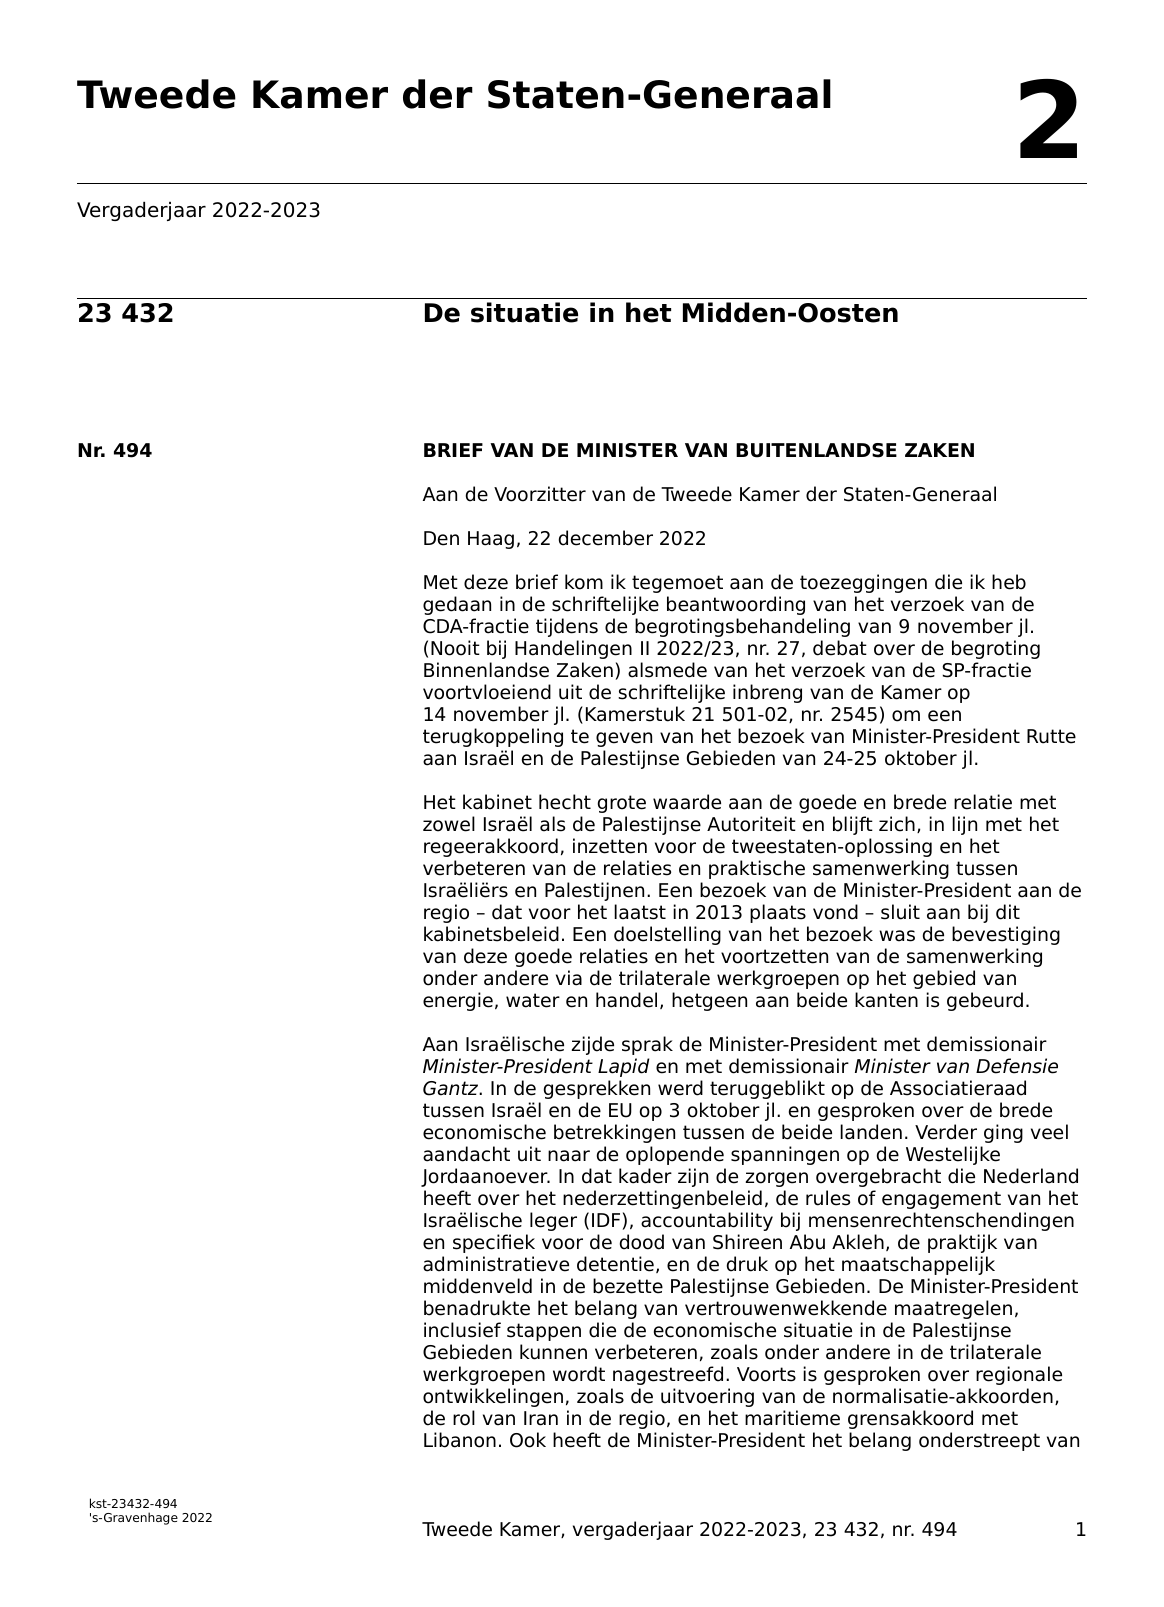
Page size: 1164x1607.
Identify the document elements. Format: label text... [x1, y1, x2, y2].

subtitle 23 432 De situatie in het Midden-Oosten [77, 299, 1087, 329]
subtitle Nr. 494 BRIEF VAN DE MINISTER VAN BUITENLANDSE ZAKEN [77, 440, 1087, 462]
table_cell Vergaderjaar 2022-2023 [77, 184, 1087, 298]
text Het kabinet hecht grote waarde aan de goede en brede relatie met zowel Israël als de Palestijnse Autoriteit en blijft zich, in lijn met het regeerakkoord, inzetten voor de tweestaten-oplossing en het verbeteren van de relaties en praktische samenwerking tussen Israëliërs en Palestijnen. Een bezoek van de Minister-President aan de regio – dat voor het laatst in 2013 plaats vond – sluit aan bij dit kabinetsbeleid. Een doelstelling van het bezoek was de bevestiging van deze goede relaties en het voortzetten van de samenwerking onder andere via de trilaterale werkgroepen op het gebied van energie, water en handel, hetgeen aan beide kanten is gebeurd. [422, 792, 1087, 1012]
table_header Tweede Kamer der Staten-Generaal [77, 59, 886, 183]
text Met deze brief kom ik tegemoet aan de toezeggingen die ik heb gedaan in de schriftelijke beantwoording van het verzoek van de CDA-fractie tijdens de begrotingsbehandeling van 9 november jl. (Nooit bij Handelingen II 2022/23, nr. 27, debat over de begroting Binnenlandse Zaken) alsmede van het verzoek van de SP-fractie voortvloeiend uit de schriftelijke inbreng van de Kamer op 14 november jl. (Kamerstuk 21 501-02, nr. 2545) om een terugkoppeling te geven van het bezoek van Minister-President Rutte aan Israël en de Palestijnse Gebieden van 24-25 oktober jl. [422, 572, 1087, 770]
text Aan Israëlische zijde sprak de Minister-President met demissionair Minister-President Lapid en met demissionair Minister van Defensie Gantz. In de gesprekken werd teruggeblikt op de Associatieraad tussen Israël en de EU op 3 oktober jl. en gesproken over de brede economische betrekkingen tussen de beide landen. Verder ging veel aandacht uit naar de oplopende spanningen op de Westelijke Jordaanoever. In dat kader zijn de zorgen overgebracht die Nederland heeft over het nederzettingenbeleid, de rules of engagement van het Israëlische leger (IDF), accountability bij mensenrechtenschendingen en specifiek voor de dood van Shireen Abu Akleh, de praktijk van administratieve detentie, en de druk op het maatschappelijk middenveld in de bezette Palestijnse Gebieden. De Minister-President benadrukte het belang van vertrouwenwekkende maatregelen, inclusief stappen die de economische situatie in de Palestijnse Gebieden kunnen verbeteren, zoals onder andere in de trilaterale werkgroepen wordt nagestreefd. Voorts is gesproken over regionale ontwikkelingen, zoals de uitvoering van de normalisatie-akkoorden, de rol van Iran in de regio, en het maritieme grensakkoord met Libanon. Ook heeft de Minister-President het belang onderstreept van [422, 1034, 1087, 1452]
text Aan de Voorzitter van de Tweede Kamer der Staten-Generaal [422, 484, 1087, 506]
text Den Haag, 22 december 2022 [422, 528, 1087, 550]
table_header 2 [886, 59, 1087, 183]
text kst-23432-494 [88, 1497, 323, 1511]
text 's-Gravenhage 2022 [88, 1511, 323, 1525]
